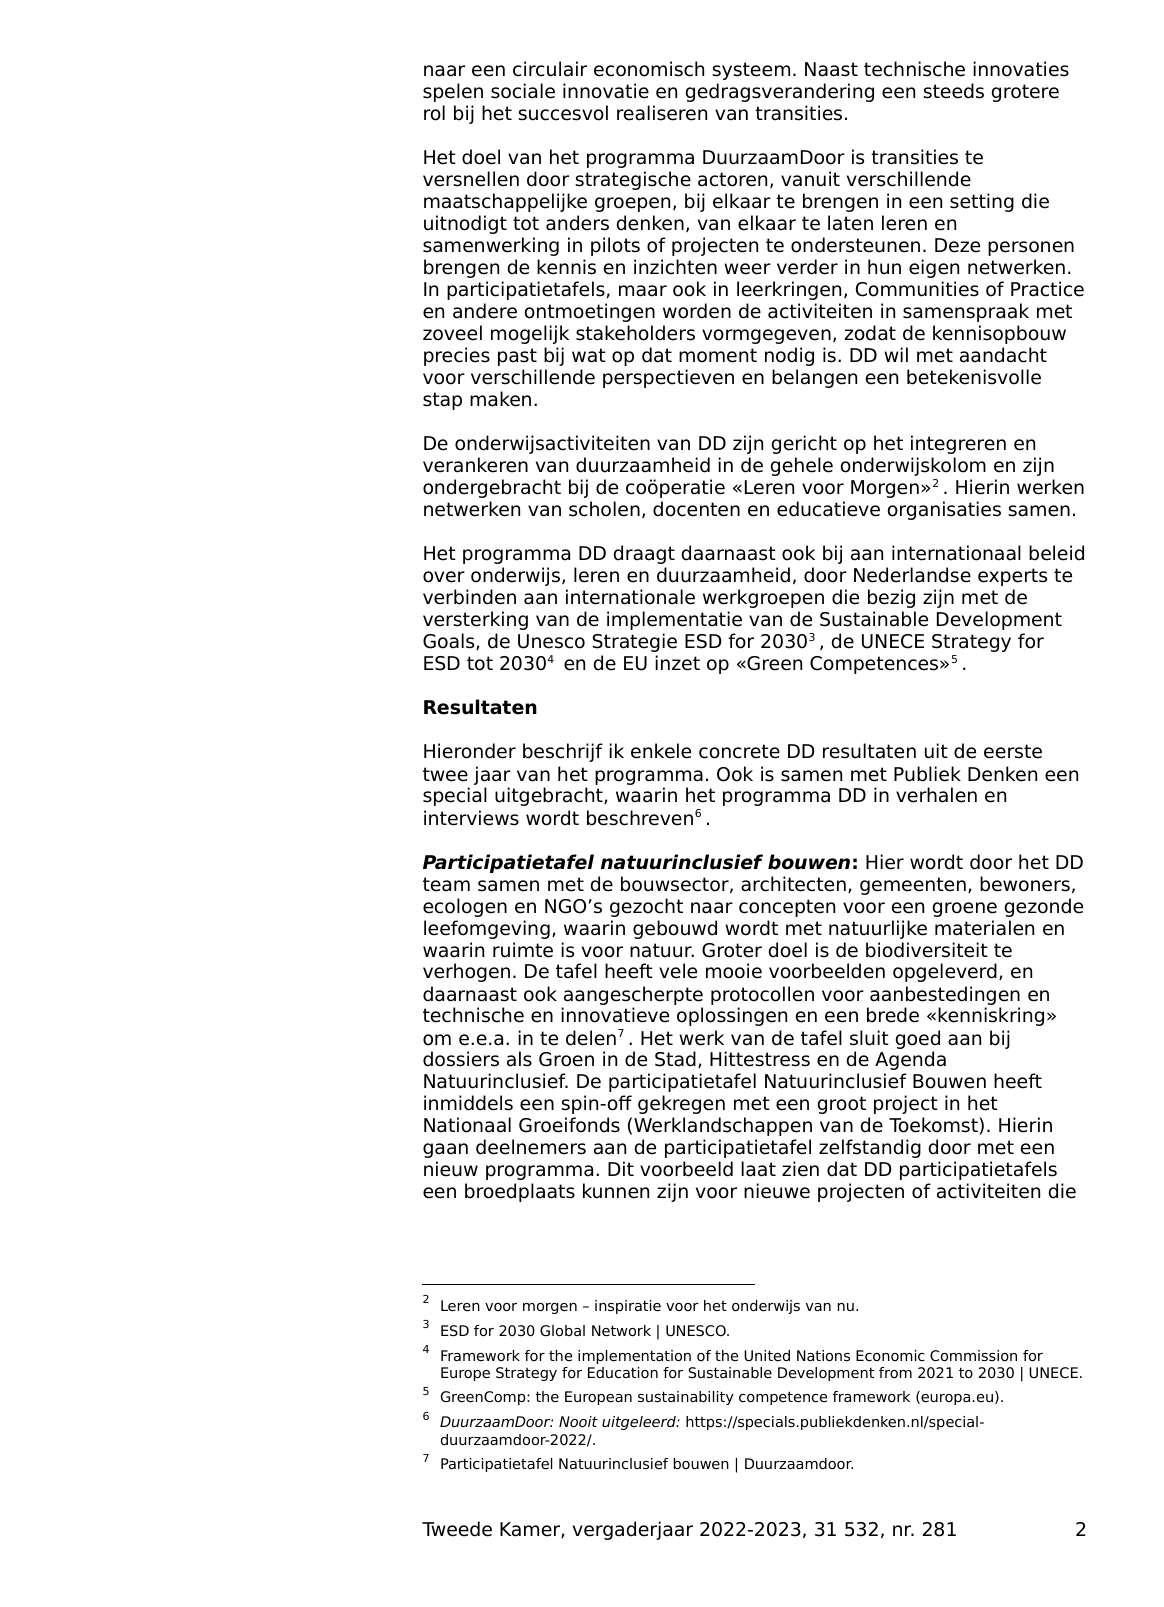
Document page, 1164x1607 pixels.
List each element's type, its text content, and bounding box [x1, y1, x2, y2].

text Hieronder beschrijf ik enkele concrete DD resultaten uit de eerste twee jaar van het programma. Ook is samen met Publiek Denken een special uitgebracht, waarin het programma DD in verhalen en interviews wordt beschreven. [422, 741, 1087, 829]
text Participatietafel Natuurinclusief bouwen | Duurzaamdoor. [422, 1452, 1087, 1474]
subtitle Resultaten [422, 697, 1087, 719]
text GreenComp: the European sustainability competence framework (europa.eu). [422, 1385, 1087, 1407]
text Het doel van het programma DuurzaamDoor is transities te versnellen door strategische actoren, vanuit verschillende maatschappelijke groepen, bij elkaar te brengen in een setting die uitnodigt tot anders denken, van elkaar te laten leren en samenwerking in pilots of projecten te ondersteunen. Deze personen brengen de kennis en inzichten weer verder in hun eigen netwerken. In participatietafels, maar ook in leerkringen, Communities of Practice en andere ontmoetingen worden de activiteiten in samenspraak met zoveel mogelijk stakeholders vormgegeven, zodat de kennisopbouw precies past bij wat op dat moment nodig is. DD wil met aandacht voor verschillende perspectieven en belangen een betekenisvolle stap maken. [422, 147, 1087, 411]
text Framework for the implementation of the United Nations Economic Commission for Europe Strategy for Education for Sustainable Development from 2021 to 2030 | UNECE. [422, 1343, 1087, 1382]
text Participatietafel natuurinclusief bouwen: Hier wordt door het DD team samen met de bouwsector, architecten, gemeenten, bewoners, ecologen en NGO’s gezocht naar concepten voor een groene gezonde leefomgeving, waarin gebouwd wordt met natuurlijke materialen en waarin ruimte is voor natuur. Groter doel is de biodiversiteit te verhogen. De tafel heeft vele mooie voorbeelden opgeleverd, en daarnaast ook aangescherpte protocollen voor aanbestedingen en technische en innovatieve oplossingen en een brede «kenniskring» om e.e.a. in te delen. Het werk van de tafel sluit goed aan bij dossiers als Groen in de Stad, Hittestress en de Agenda Natuurinclusief. De participatietafel Natuurinclusief Bouwen heeft inmiddels een spin-off gekregen met een groot project in het Nationaal Groeifonds (Werklandschappen van de Toekomst). Hierin gaan deelnemers aan de participatietafel zelfstandig door met een nieuw programma. Dit voorbeeld laat zien dat DD participatietafels een broedplaats kunnen zijn voor nieuwe projecten of activiteiten die [422, 852, 1087, 1203]
text naar een circulair economisch systeem. Naast technische innovaties spelen sociale innovatie en gedragsverandering een steeds grotere rol bij het succesvol realiseren van transities. [422, 59, 1087, 125]
text De onderwijsactiviteiten van DD zijn gericht op het integreren en verankeren van duurzaamheid in de gehele onderwijskolom en zijn ondergebracht bij de coöperatie «Leren voor Morgen». Hierin werken netwerken van scholen, docenten en educatieve organisaties samen. [422, 433, 1087, 521]
text DuurzaamDoor: Nooit uitgeleerd: https://specials.publiekdenken.nl/special-duurzaamdoor-2022/. [422, 1410, 1087, 1449]
text Het programma DD draagt daarnaast ook bij aan internationaal beleid over onderwijs, leren en duurzaamheid, door Nederlandse experts te verbinden aan internationale werkgroepen die bezig zijn met de versterking van de implementatie van de Sustainable Development Goals, de Unesco Strategie ESD for 2030, de UNECE Strategy for ESD tot 2030 en de EU inzet op «Green Competences». [422, 543, 1087, 675]
text Leren voor morgen – inspiratie voor het onderwijs van nu. [422, 1293, 1087, 1316]
text ESD for 2030 Global Network | UNESCO. [422, 1318, 1087, 1341]
